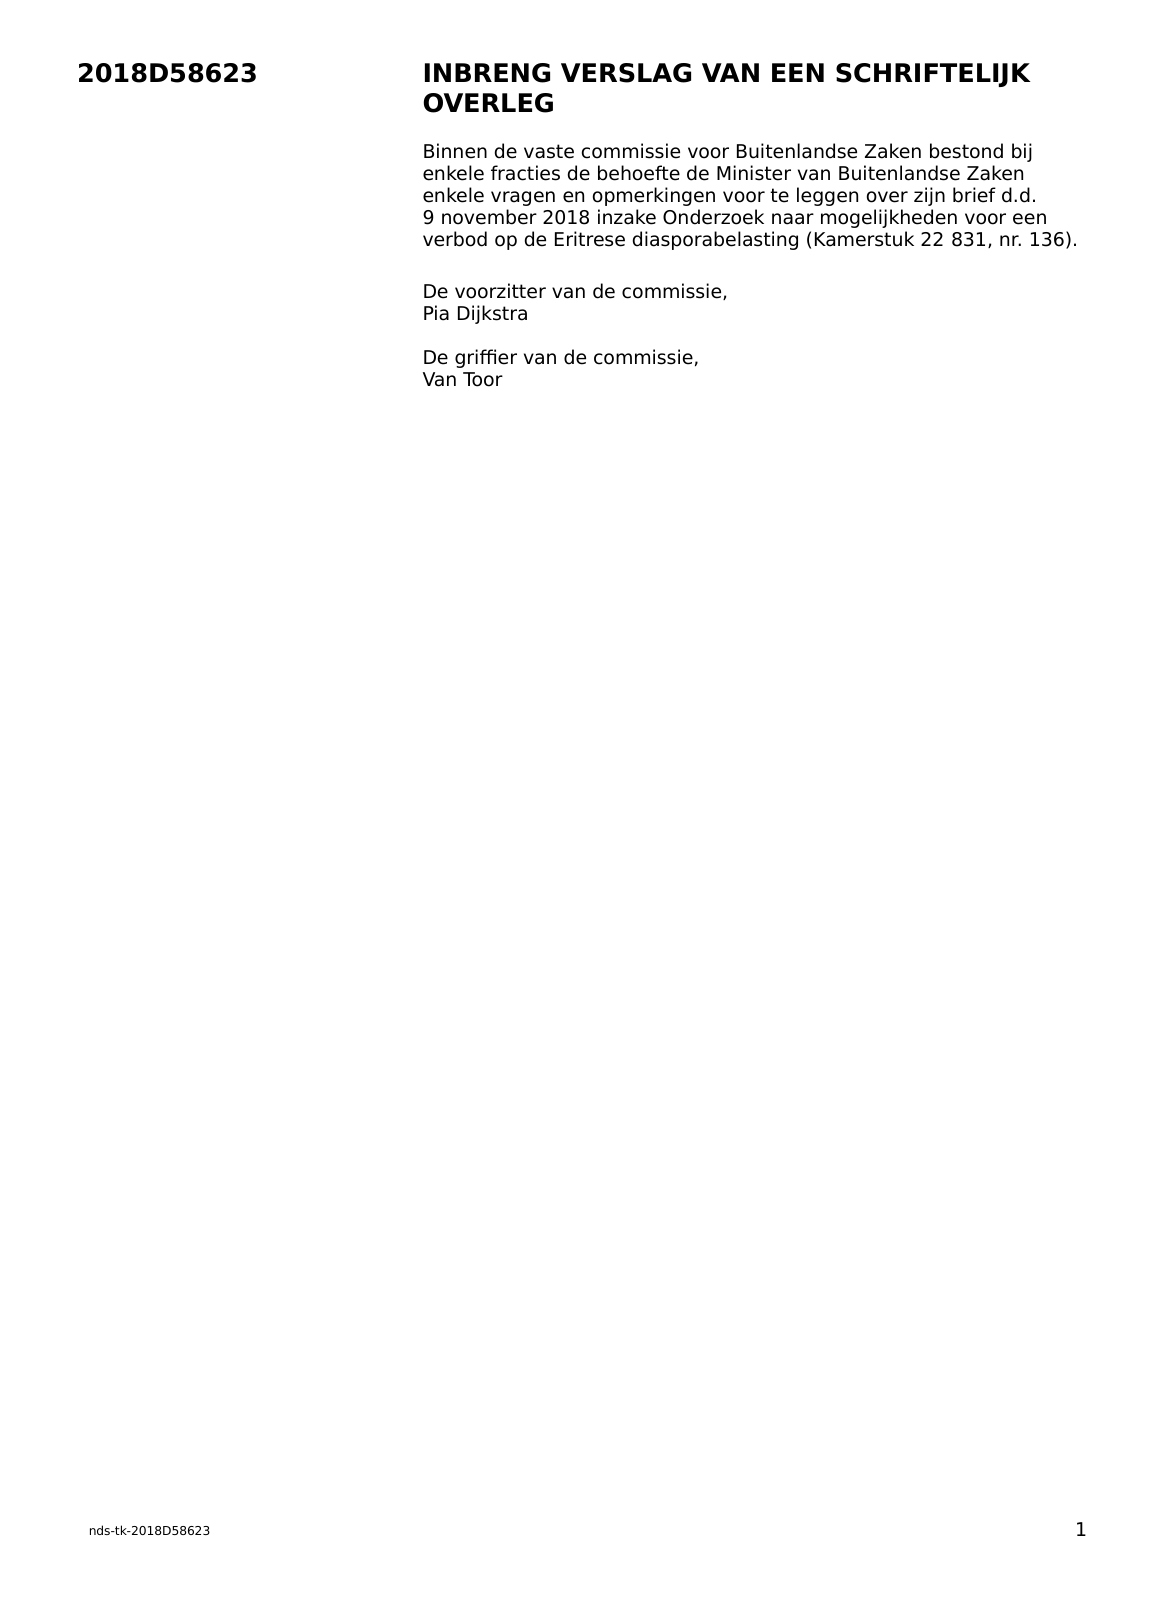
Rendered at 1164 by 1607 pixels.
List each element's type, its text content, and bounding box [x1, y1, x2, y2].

text Binnen de vaste commissie voor Buitenlandse Zaken bestond bij enkele fracties de behoefte de Minister van Buitenlandse Zaken enkele vragen en opmerkingen voor te leggen over zijn brief d.d. 9 november 2018 inzake Onderzoek naar mogelijkheden voor een verbod op de Eritrese diasporabelasting (Kamerstuk 22 831, nr. 136). [422, 141, 1087, 251]
text 2018D58623 INBRENG VERSLAG VAN EEN SCHRIFTELIJK OVERLEG [77, 59, 1087, 118]
text De griffier van de commissie, Van Toor [422, 347, 1087, 391]
text nds-tk-2018D58623 [88, 1524, 323, 1538]
text De voorzitter van de commissie, Pia Dijkstra [422, 281, 1087, 324]
